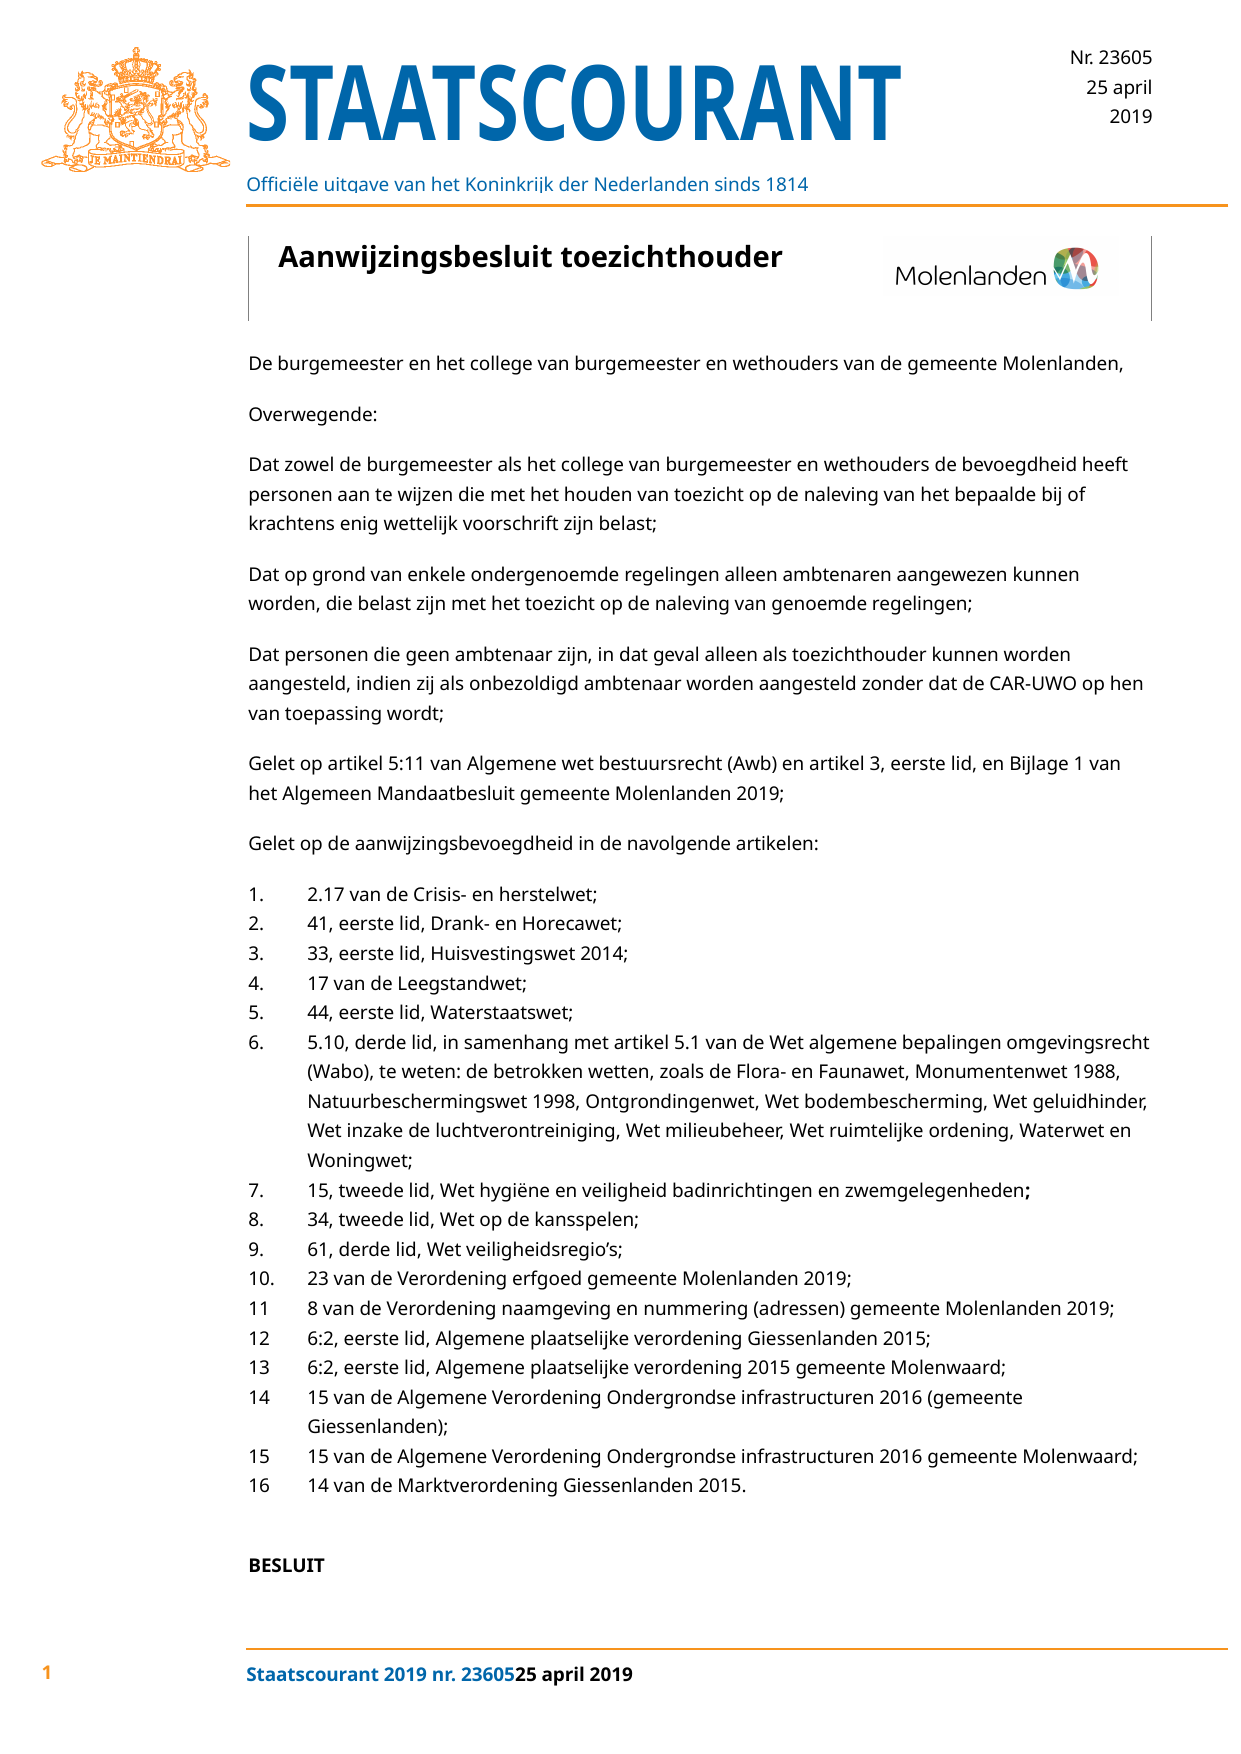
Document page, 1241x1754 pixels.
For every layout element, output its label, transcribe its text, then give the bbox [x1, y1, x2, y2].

text Dat op grond van enkele ondergenoemde regelingen alleen ambtenaren aangewezen kunnen worden, die belast zijn met het toezicht op de naleving van genoemde regelingen; [248, 561, 1152, 616]
list 17 van de Leegstandwet; [248, 970, 1152, 995]
text Gelet op de aanwijzingsbevoegdheid in de navolgende artikelen: [248, 831, 1152, 856]
list 15, tweede lid, Wet hygiëne en veiligheid badinrichtingen en zwemgelegenheden; [248, 1177, 1152, 1202]
list 44, eerste lid, Waterstaatswet; [248, 999, 1152, 1025]
text Dat zowel de burgemeester als het college van burgemeester en wethouders de bevoegdheid heeft personen aan te wijzen die met het houden van toezicht op de naleving van het bepaalde bij of krachtens enig wettelijk voorschrift zijn belast; [248, 451, 1152, 536]
picture [882, 236, 1119, 296]
text BESLUIT [248, 1553, 1152, 1578]
list 61, derde lid, Wet veiligheidsregio’s; [248, 1236, 1152, 1262]
list 23 van de Verordening erfgoed gemeente Molenlanden 2019; [248, 1266, 1152, 1291]
text Overwegende: [248, 401, 1152, 427]
text Gelet op artikel 5:11 van Algemene wet bestuursrecht (Awb) en artikel 3, eerste lid, en Bijlage 1 van het Algemeen Mandaatbesluit gemeente Molenlanden 2019; [248, 751, 1152, 806]
list 15 van de Algemene Verordening Ondergrondse infrastructuren 2016 gemeente Molenwaard; [248, 1443, 1152, 1469]
picture [41, 47, 231, 172]
list 41, eerste lid, Drank- en Horecawet; [248, 911, 1152, 936]
list 6:2, eerste lid, Algemene plaatselijke verordening 2015 gemeente Molenwaard; [248, 1354, 1152, 1380]
list 8 van de Verordening naamgeving en nummering (adressen) gemeente Molenlanden 2019; [248, 1295, 1152, 1321]
list 2.17 van de Crisis- en herstelwet; [248, 881, 1152, 907]
list 34, tweede lid, Wet op de kansspelen; [248, 1206, 1152, 1232]
list 6:2, eerste lid, Algemene plaatselijke verordening Giessenlanden 2015; [248, 1325, 1152, 1350]
list 14 van de Marktverordening Giessenlanden 2015. [248, 1473, 1152, 1498]
list 15 van de Algemene Verordening Ondergrondse infrastructuren 2016 (gemeente Giessenlanden); [248, 1384, 1152, 1439]
list 5.10, derde lid, in samenhang met artikel 5.1 van de Wet algemene bepalingen omgevingsrecht (Wabo), te weten: de betrokken wetten, zoals de Flora- en Faunawet, Monumentenwet 1988, Natuurbeschermingswet 1998, Ontgrondingenwet, Wet bodembescherming, Wet geluidhinder, Wet inzake de luchtverontreiniging, Wet milieubeheer, Wet ruimtelijke ordening, Waterwet en Woningwet; [248, 1029, 1152, 1173]
text De burgemeester en het college van burgemeester en wethouders van de gemeente Molenlanden, [248, 351, 1152, 376]
table_header Aanwijzingsbesluit toezichthouder [249, 236, 850, 321]
table_header [850, 236, 1151, 321]
list 33, eerste lid, Huisvestingswet 2014; [248, 940, 1152, 966]
text Dat personen die geen ambtenaar zijn, in dat geval alleen als toezichthouder kunnen worden aangesteld, indien zij als onbezoldigd ambtenaar worden aangesteld zonder dat de CAR-UWO op hen van toepassing wordt; [248, 641, 1152, 726]
